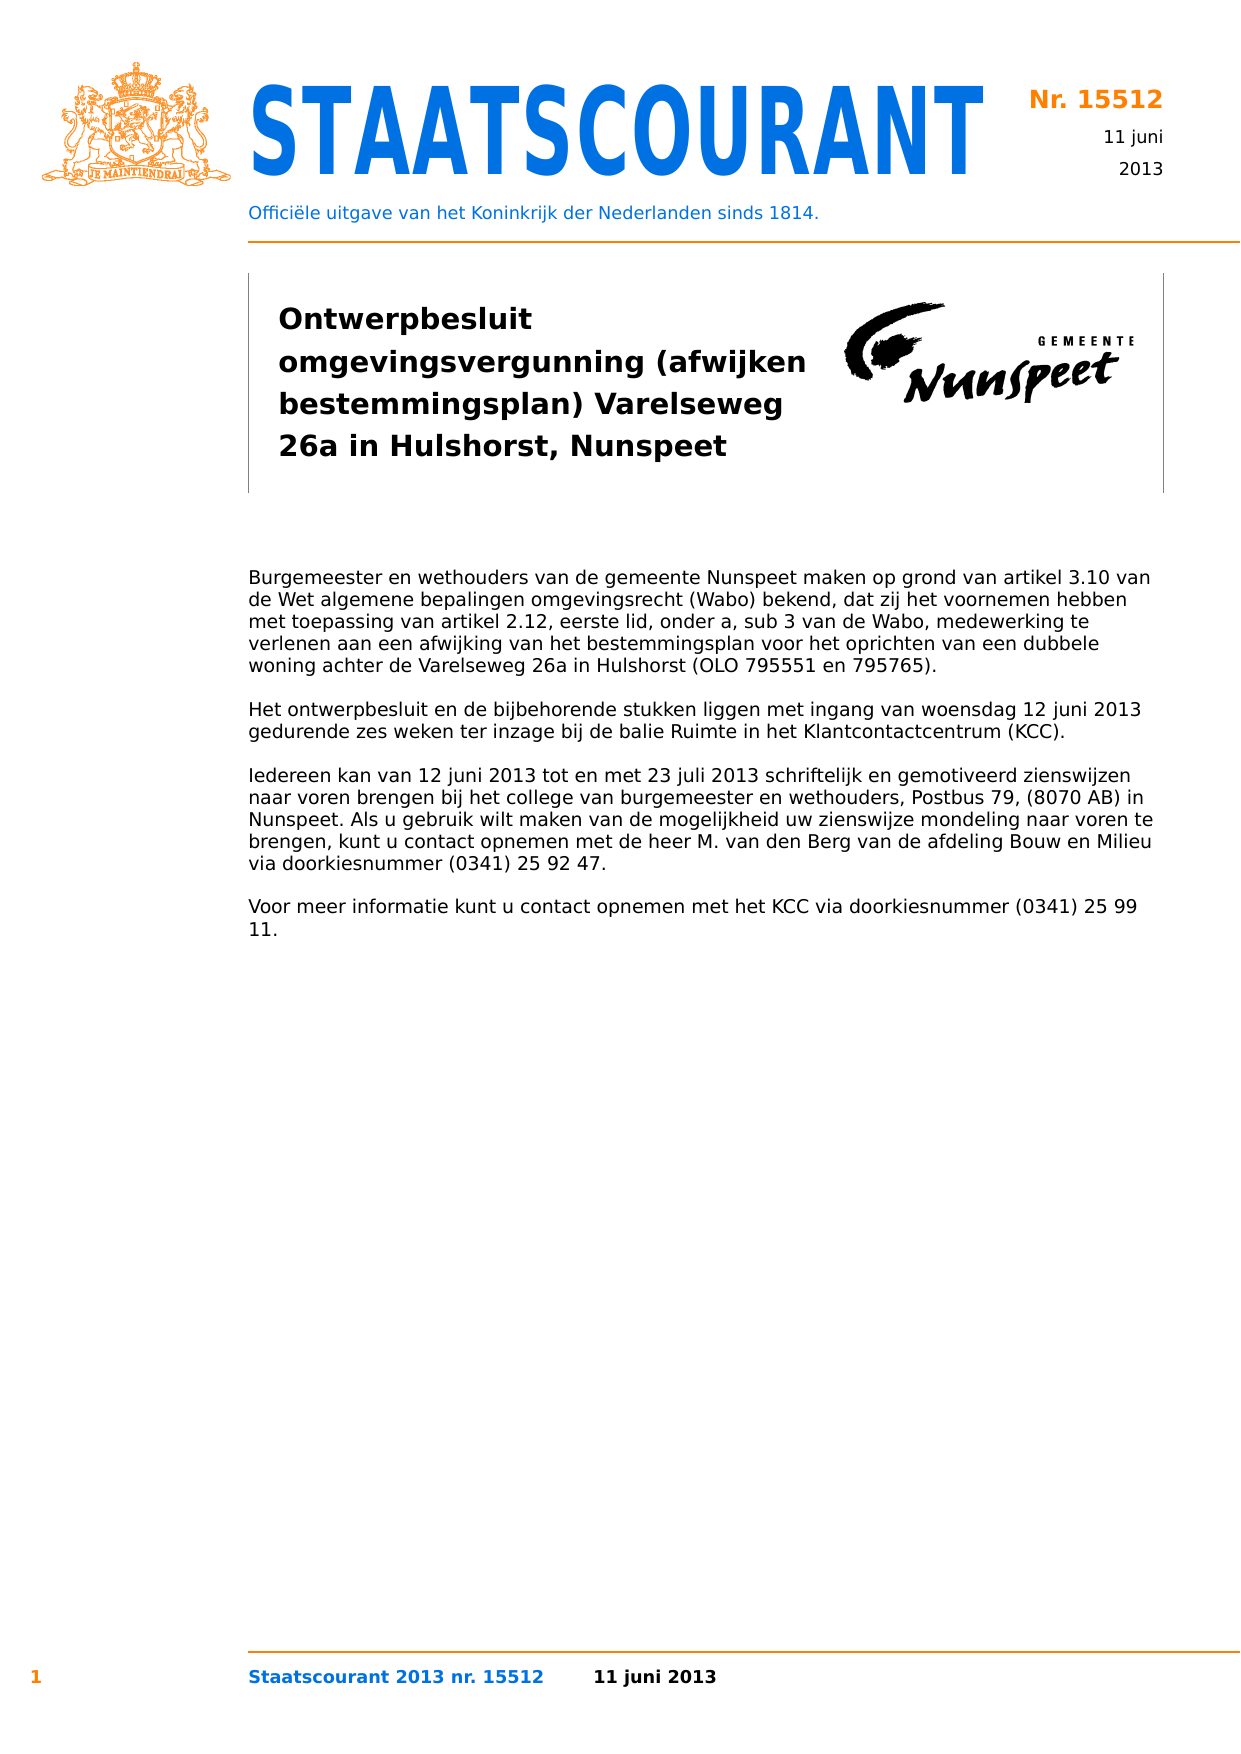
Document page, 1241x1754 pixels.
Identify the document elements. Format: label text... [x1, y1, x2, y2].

text Voor meer informatie kunt u contact opnemen met het KCC via doorkiesnummer (0341) 25 99 11. [248, 896, 1163, 940]
table_cell 11 juni [998, 121, 1240, 153]
picture [844, 302, 1134, 403]
table_header Nr. 15512 [998, 62, 1240, 121]
text Het ontwerpbesluit en de bijbehorende stukken liggen met ingang van woensdag 12 juni 2013 gedurende zes weken ter inzage bij de balie Ruimte in het Klantcontactcentrum (KCC). [248, 699, 1163, 743]
table_cell 2013 [998, 153, 1240, 203]
subtitle Ontwerpbesluit omgevingsvergunning (afwijken bestemmingsplan) Varelseweg 26a in Hulshorst, Nunspeet [249, 273, 1163, 493]
text Burgemeester en wethouders van de gemeente Nunspeet maken op grond van artikel 3.10 van de Wet algemene bepalingen omgevingsrecht (Wabo) bekend, dat zij het voornemen hebben met toepassing van artikel 2.12, eerste lid, onder a, sub 3 van de Wabo, medewerking te verlenen aan een afwijking van het bestemmingsplan voor het oprichten van een dubbele woning achter de Varelseweg 26a in Hulshorst (OLO 795551 en 795765). [248, 567, 1163, 677]
table_cell Officiële uitgave van het Koninkrijk der Nederlanden sinds 1814. [248, 203, 1240, 241]
text Iedereen kan van 12 juni 2013 tot en met 23 juli 2013 schriftelijk en gemotiveerd zienswijzen naar voren brengen bij het college van burgemeester en wethouders, Postbus 79, (8070 AB) in Nunspeet. Als u gebruik wilt maken van de mogelijkheid uw zienswijze mondeling naar voren te brengen, kunt u contact opnemen met de heer M. van den Berg van de afdeling Bouw en Milieu via doorkiesnummer (0341) 25 92 47. [248, 765, 1163, 874]
table_header [25, 62, 248, 241]
picture [41, 62, 231, 186]
table_header STAATSCOURANT [248, 62, 998, 203]
